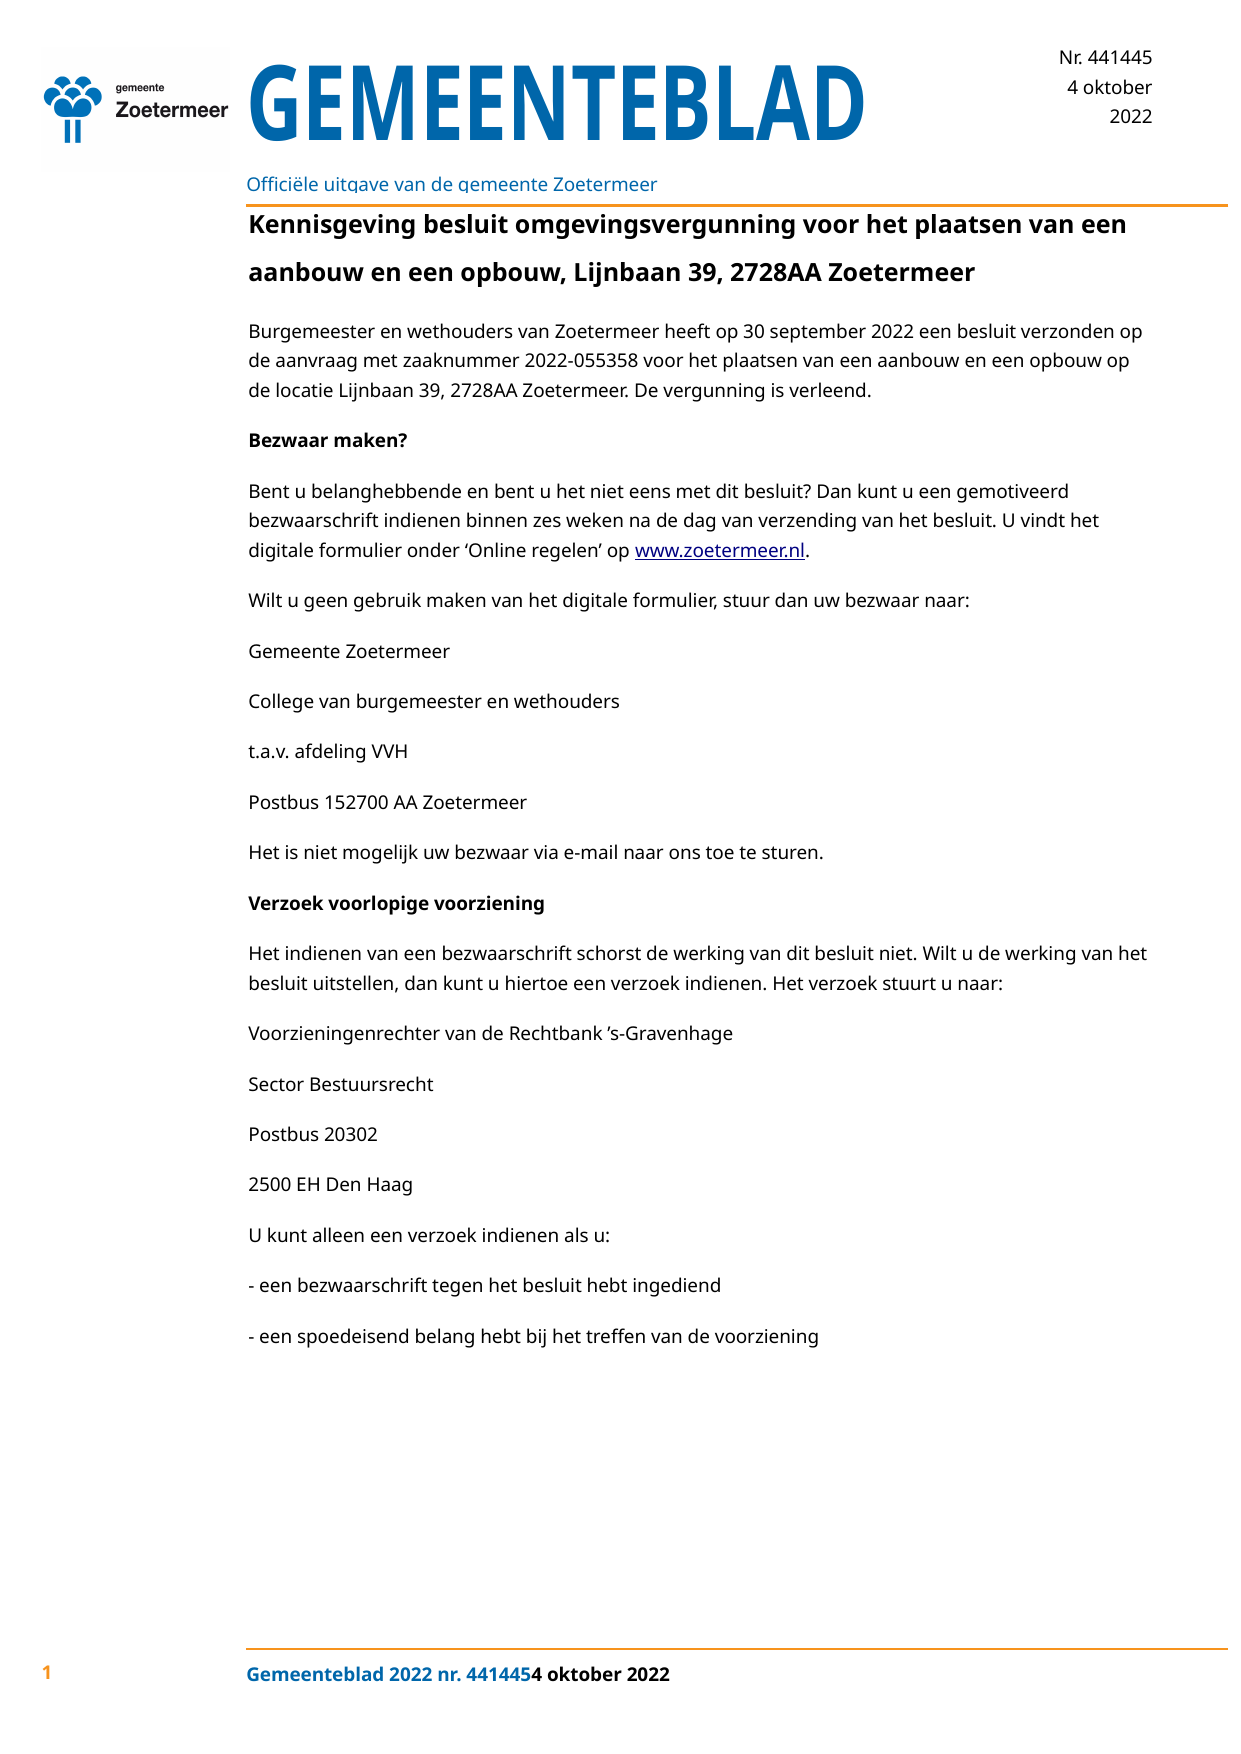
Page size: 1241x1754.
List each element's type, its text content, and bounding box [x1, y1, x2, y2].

text Sector Bestuursrecht [248, 1071, 1152, 1097]
text College van burgemeester en wethouders [248, 688, 1152, 714]
text U kunt alleen een verzoek indienen als u: [248, 1222, 1152, 1248]
text Het is niet mogelijk uw bezwaar via e-mail naar ons toe te sturen. [248, 839, 1152, 865]
text Bent u belanghebbende en bent u het niet eens met dit besluit? Dan kunt u een gemotiveerd bezwaarschrift indienen binnen zes weken na de dag van verzending van het besluit. U vindt het digitale formulier onder ‘Online regelen’ op www.zoetermeer.nl. [248, 478, 1152, 563]
text Gemeente Zoetermeer [248, 638, 1152, 664]
text Bezwaar maken? [248, 427, 1152, 453]
text - een spoedeisend belang hebt bij het treffen van de voorziening [248, 1323, 1152, 1349]
text Kennisgeving besluit omgevingsvergunning voor het plaatsen van een aanbouw en een opbouw, Lijnbaan 39, 2728AA Zoetermeer [248, 207, 1152, 288]
text Burgemeester en wethouders van Zoetermeer heeft op 30 september 2022 een besluit verzonden op de aanvraag met zaaknummer 2022-055358 voor het plaatsen van een aanbouw en een opbouw op de locatie Lijnbaan 39, 2728AA Zoetermeer. De vergunning is verleend. [248, 318, 1152, 403]
picture [41, 47, 231, 172]
text t.a.v. afdeling VVH [248, 739, 1152, 764]
text Wilt u geen gebruik maken van het digitale formulier, stuur dan uw bezwaar naar: [248, 587, 1152, 613]
text Verzoek voorlopige voorziening [248, 890, 1152, 916]
text Postbus 20302 [248, 1121, 1152, 1147]
text 2500 EH Den Haag [248, 1172, 1152, 1197]
text Postbus 152700 AA Zoetermeer [248, 789, 1152, 815]
text - een bezwaarschrift tegen het besluit hebt ingediend [248, 1272, 1152, 1298]
text Het indienen van een bezwaarschrift schorst de werking van dit besluit niet. Wilt u de werking van het besluit uitstellen, dan kunt u hiertoe een verzoek indienen. Het verzoek stuurt u naar: [248, 940, 1152, 996]
text Voorzieningenrechter van de Rechtbank ’s-Gravenhage [248, 1020, 1152, 1046]
